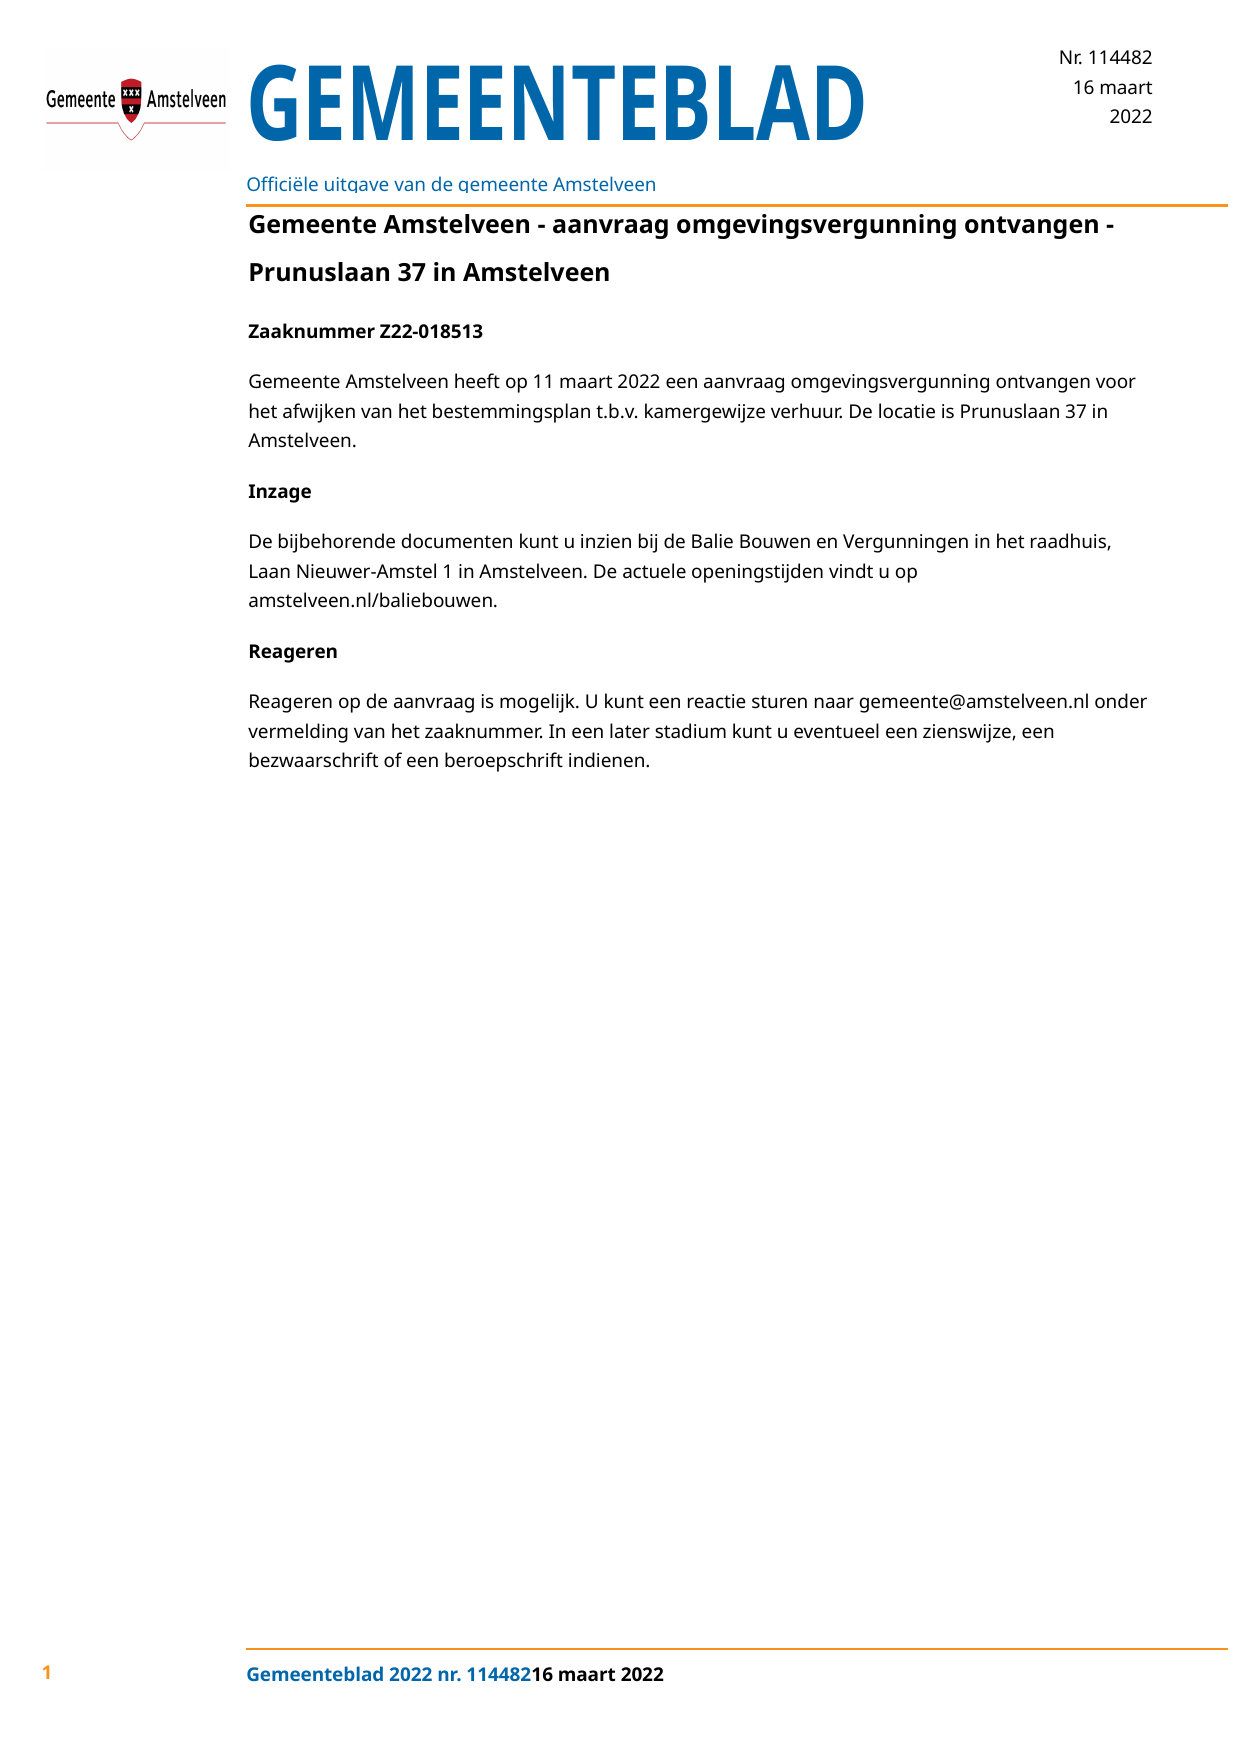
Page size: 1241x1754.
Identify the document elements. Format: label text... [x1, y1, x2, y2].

text Inzage [248, 478, 1152, 504]
text Gemeente Amstelveen - aanvraag omgevingsvergunning ontvangen - Prunuslaan 37 in Amstelveen [248, 207, 1152, 288]
text Reageren op de aanvraag is mogelijk. U kunt een reactie sturen naar gemeente@amstelveen.nl onder vermelding van het zaaknummer. In een later stadium kunt u eventueel een zienswijze, een bezwaarschrift of een beroepschrift indienen. [248, 688, 1152, 773]
text Zaaknummer Z22-018513 [248, 318, 1152, 344]
picture [41, 47, 231, 172]
text Reageren [248, 638, 1152, 664]
text De bijbehorende documenten kunt u inzien bij de Balie Bouwen en Vergunningen in het raadhuis, Laan Nieuwer-Amstel 1 in Amstelveen. De actuele openingstijden vindt u op amstelveen.nl/baliebouwen. [248, 528, 1152, 613]
text Gemeente Amstelveen heeft op 11 maart 2022 een aanvraag omgevingsvergunning ontvangen voor het afwijken van het bestemmingsplan t.b.v. kamergewijze verhuur. De locatie is Prunuslaan 37 in Amstelveen. [248, 368, 1152, 453]
